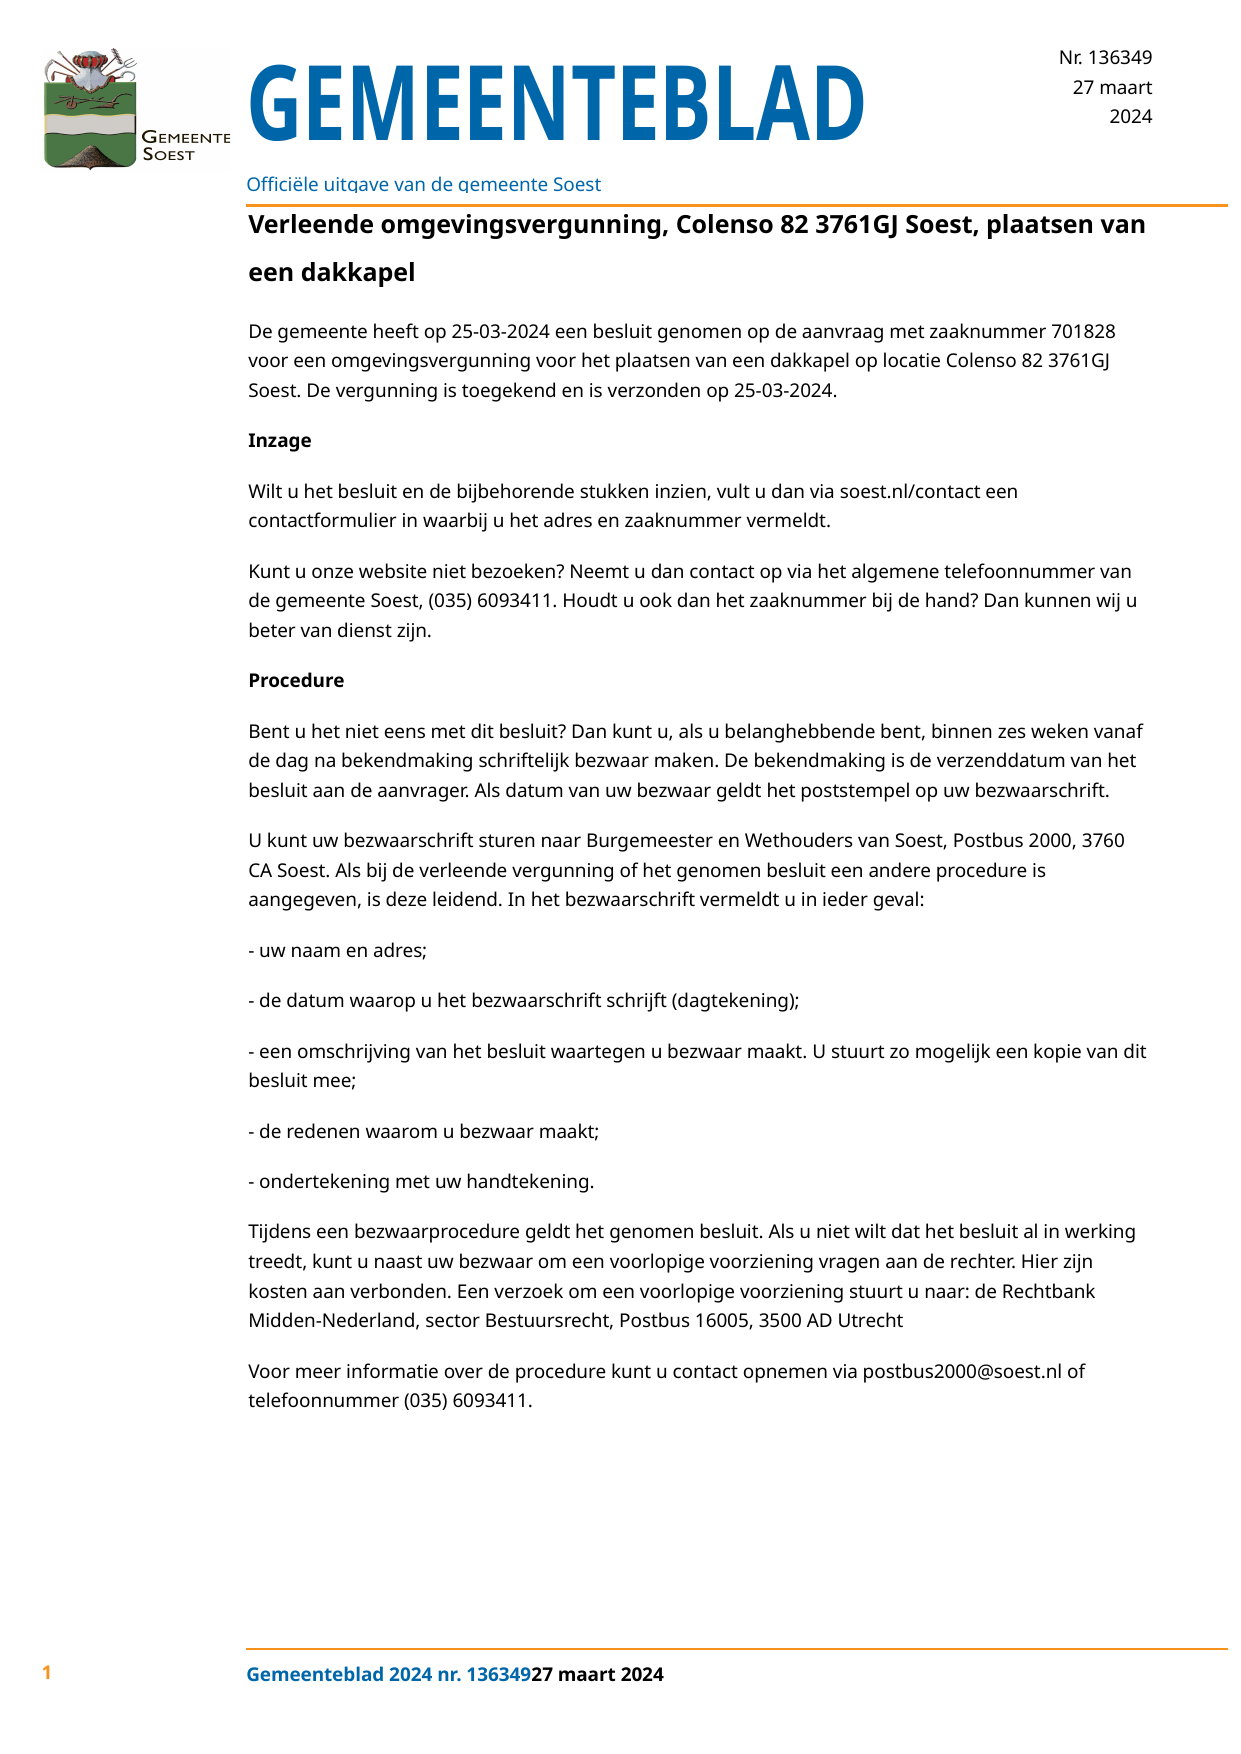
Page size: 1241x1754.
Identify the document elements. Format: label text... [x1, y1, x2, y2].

text - een omschrijving van het besluit waartegen u bezwaar maakt. U stuurt zo mogelijk een kopie van dit besluit mee; [248, 1038, 1152, 1093]
text Bent u het niet eens met dit besluit? Dan kunt u, als u belanghebbende bent, binnen zes weken vanaf de dag na bekendmaking schriftelijk bezwaar maken. De bekendmaking is de verzenddatum van het besluit aan de aanvrager. Als datum van uw bezwaar geldt het poststempel op uw bezwaarschrift. [248, 718, 1152, 803]
picture [41, 47, 231, 172]
text Verleende omgevingsvergunning, Colenso 82 3761GJ Soest, plaatsen van een dakkapel [248, 207, 1152, 288]
text Kunt u onze website niet bezoeken? Neemt u dan contact op via het algemene telefoonnummer van de gemeente Soest, (035) 6093411. Houdt u ook dan het zaaknummer bij de hand? Dan kunnen wij u beter van dienst zijn. [248, 558, 1152, 643]
text Inzage [248, 427, 1152, 453]
text Voor meer informatie over de procedure kunt u contact opnemen via postbus2000@soest.nl of telefoonnummer (035) 6093411. [248, 1358, 1152, 1413]
text De gemeente heeft op 25-03-2024 een besluit genomen op de aanvraag met zaaknummer 701828 voor een omgevingsvergunning voor het plaatsen van een dakkapel op locatie Colenso 82 3761GJ Soest. De vergunning is toegekend en is verzonden op 25-03-2024. [248, 318, 1152, 403]
text - de redenen waarom u bezwaar maakt; [248, 1118, 1152, 1144]
text - de datum waarop u het bezwaarschrift schrijft (dagtekening); [248, 987, 1152, 1013]
text Procedure [248, 667, 1152, 693]
text - uw naam en adres; [248, 937, 1152, 963]
text Wilt u het besluit en de bijbehorende stukken inzien, vult u dan via soest.nl/contact een contactformulier in waarbij u het adres en zaaknummer vermeldt. [248, 478, 1152, 533]
text U kunt uw bezwaarschrift sturen naar Burgemeester en Wethouders van Soest, Postbus 2000, 3760 CA Soest. Als bij de verleende vergunning of het genomen besluit een andere procedure is aangegeven, is deze leidend. In het bezwaarschrift vermeldt u in ieder geval: [248, 827, 1152, 912]
text Tijdens een bezwaarprocedure geldt het genomen besluit. Als u niet wilt dat het besluit al in werking treedt, kunt u naast uw bezwaar om een voorlopige voorziening vragen aan de rechter. Hier zijn kosten aan verbonden. Een verzoek om een voorlopige voorziening stuurt u naar: de Rechtbank Midden-Nederland, sector Bestuursrecht, Postbus 16005, 3500 AD Utrecht [248, 1219, 1152, 1333]
text - ondertekening met uw handtekening. [248, 1168, 1152, 1194]
